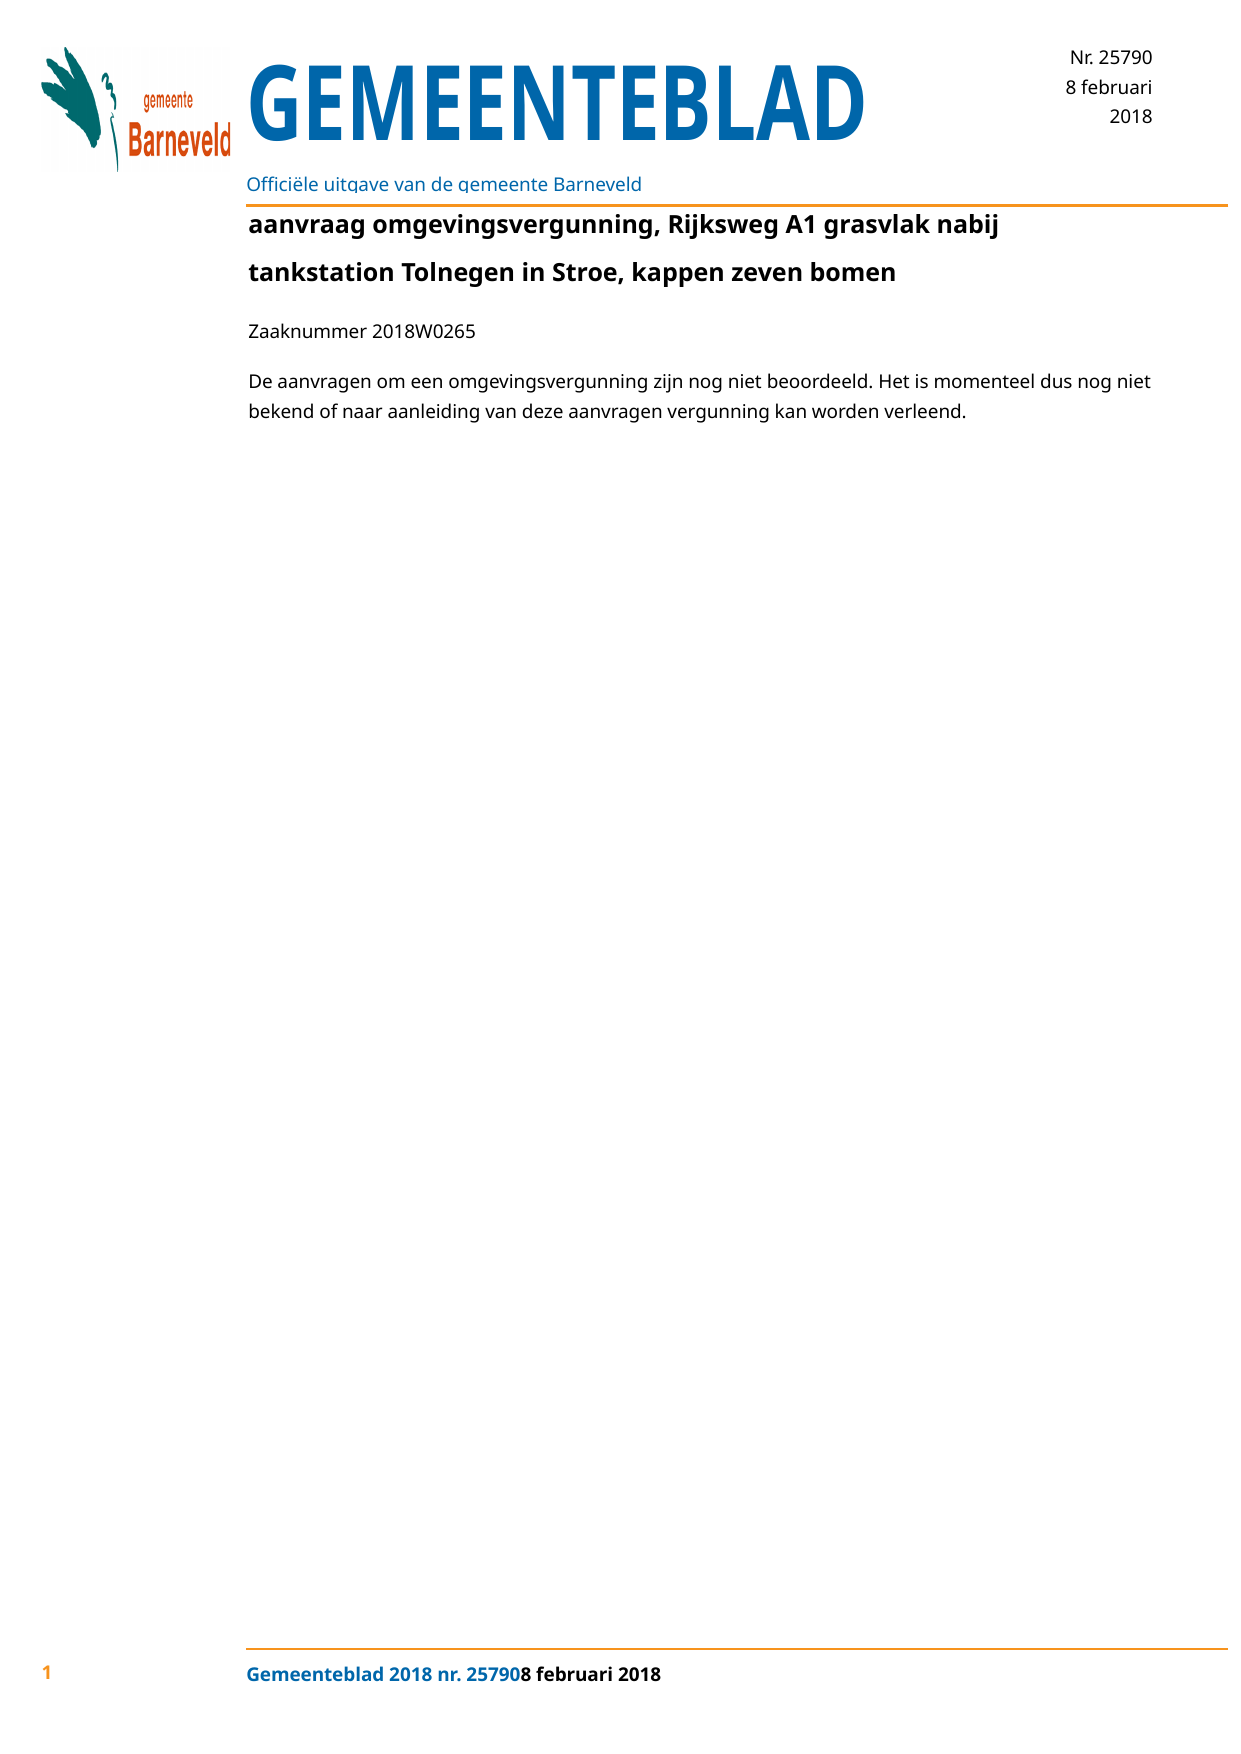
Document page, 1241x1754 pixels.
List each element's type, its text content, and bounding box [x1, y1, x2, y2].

text De aanvragen om een omgevingsvergunning zijn nog niet beoordeeld. Het is momenteel dus nog niet bekend of naar aanleiding van deze aanvragen vergunning kan worden verleend. [248, 368, 1152, 424]
text aanvraag omgevingsvergunning, Rijksweg A1 grasvlak nabij tankstation Tolnegen in Stroe, kappen zeven bomen [248, 207, 1152, 288]
picture [41, 47, 231, 172]
text Zaaknummer 2018W0265 [248, 318, 1152, 344]
